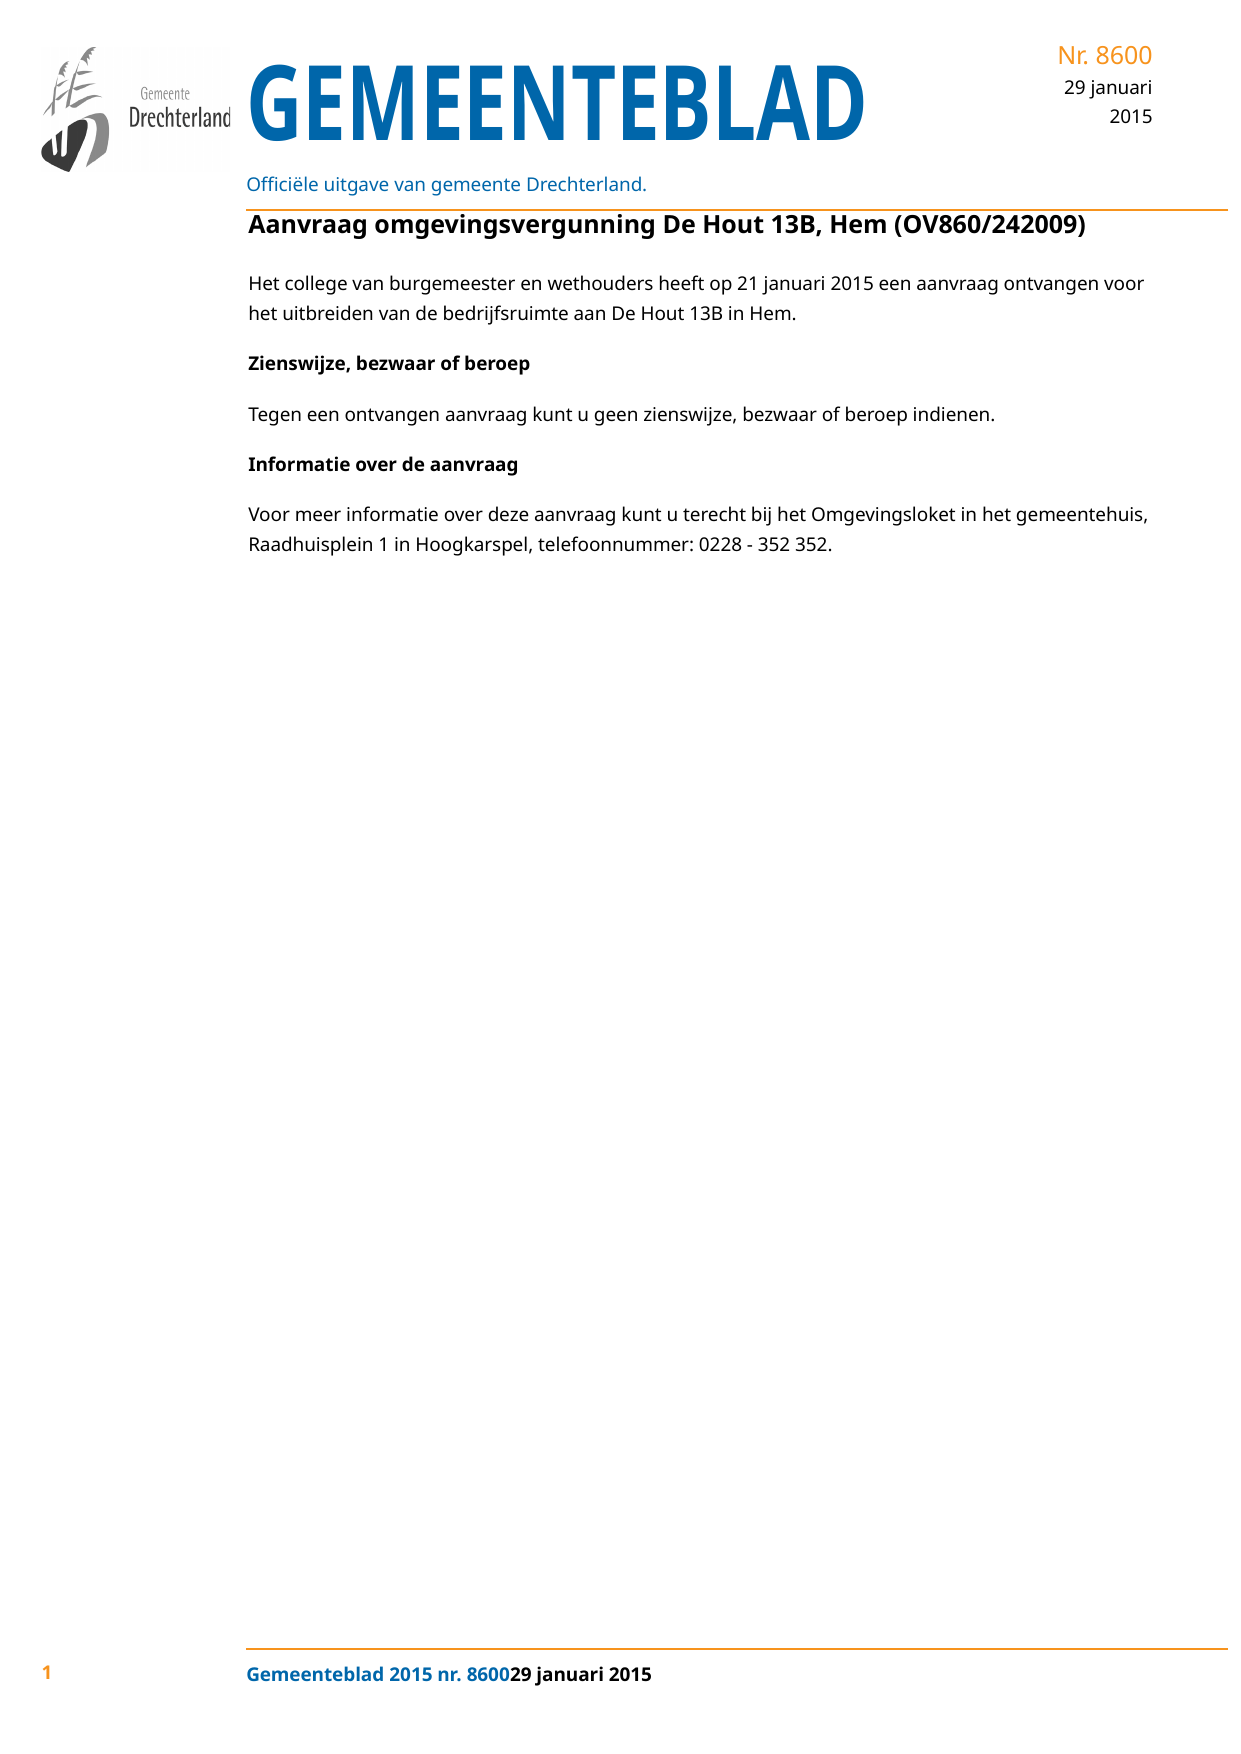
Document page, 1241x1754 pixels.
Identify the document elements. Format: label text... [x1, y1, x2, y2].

text Tegen een ontvangen aanvraag kunt u geen zienswijze, bezwaar of beroep indienen. [248, 401, 1152, 426]
picture [41, 47, 231, 172]
text Het college van burgemeester en wethouders heeft op 21 januari 2015 een aanvraag ontvangen voor het uitbreiden van de bedrijfsruimte aan De Hout 13B in Hem. [248, 270, 1152, 326]
text Zienswijze, bezwaar of beroep [248, 350, 1152, 376]
text Informatie over de aanvraag [248, 451, 1152, 477]
text Voor meer informatie over deze aanvraag kunt u terecht bij het Omgevingsloket in het gemeentehuis, Raadhuisplein 1 in Hoogkarspel, telefoonnummer: 0228 - 352 352. [248, 502, 1152, 557]
text Aanvraag omgevingsvergunning De Hout 13B, Hem (OV860/242009) [248, 211, 1152, 241]
